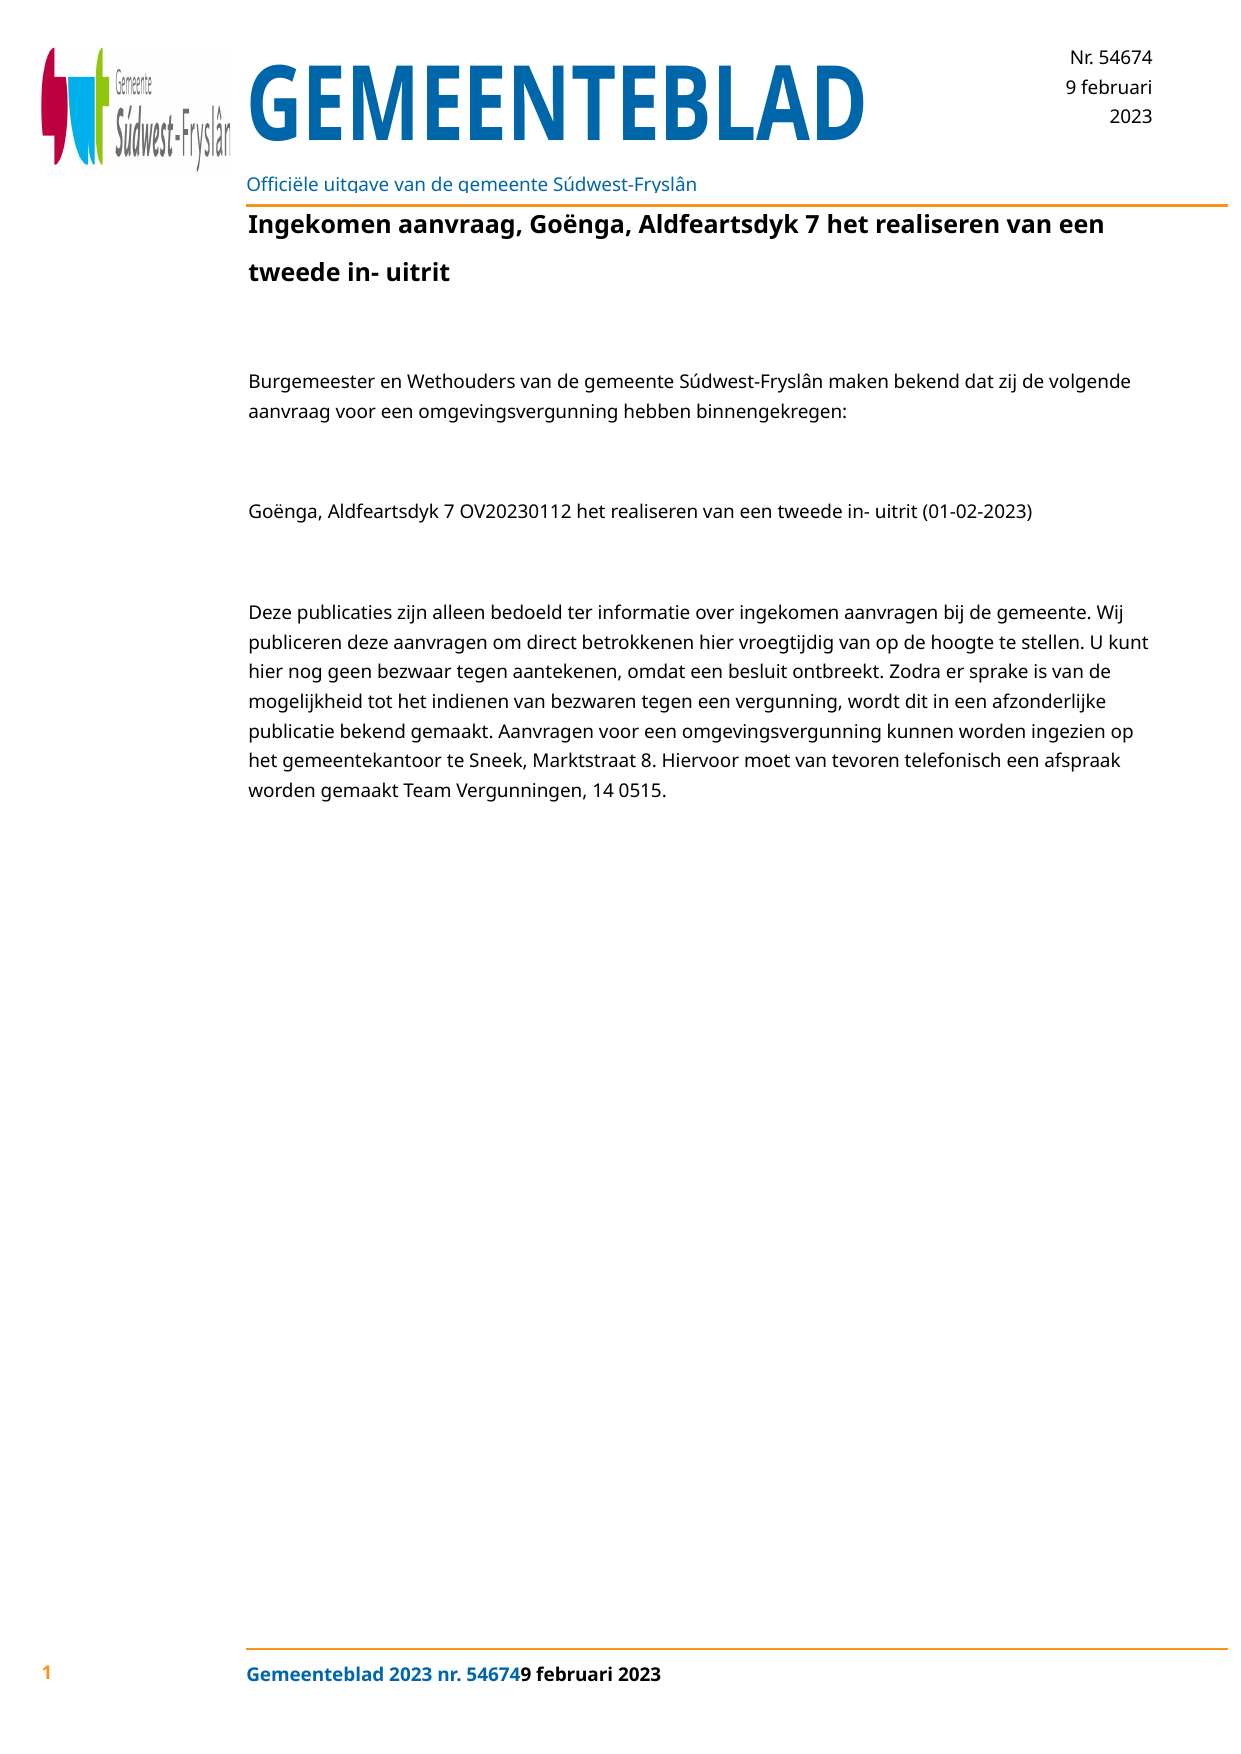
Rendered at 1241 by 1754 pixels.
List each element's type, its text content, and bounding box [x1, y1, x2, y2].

text Goënga, Aldfeartsdyk 7 OV20230112 het realiseren van een tweede in- uitrit (01-02-2023) [248, 499, 1152, 524]
picture [41, 47, 231, 172]
text Ingekomen aanvraag, Goënga, Aldfeartsdyk 7 het realiseren van een tweede in- uitrit [248, 207, 1152, 288]
text Deze publicaties zijn alleen bedoeld ter informatie over ingekomen aanvragen bij de gemeente. Wij publiceren deze aanvragen om direct betrokkenen hier vroegtijdig van op de hoogte te stellen. U kunt hier nog geen bezwaar tegen aantekenen, omdat een besluit ontbreekt. Zodra er sprake is van de mogelijkheid tot het indienen van bezwaren tegen een vergunning, wordt dit in een afzonderlijke publicatie bekend gemaakt. Aanvragen voor een omgevingsvergunning kunnen worden ingezien op het gemeentekantoor te Sneek, Marktstraat 8. Hiervoor moet van tevoren telefonisch een afspraak worden gemaakt Team Vergunningen, 14 0515. [248, 599, 1152, 803]
text Burgemeester en Wethouders van de gemeente Súdwest-Fryslân maken bekend dat zij de volgende aanvraag voor een omgevingsvergunning hebben binnengekregen: [248, 368, 1152, 424]
